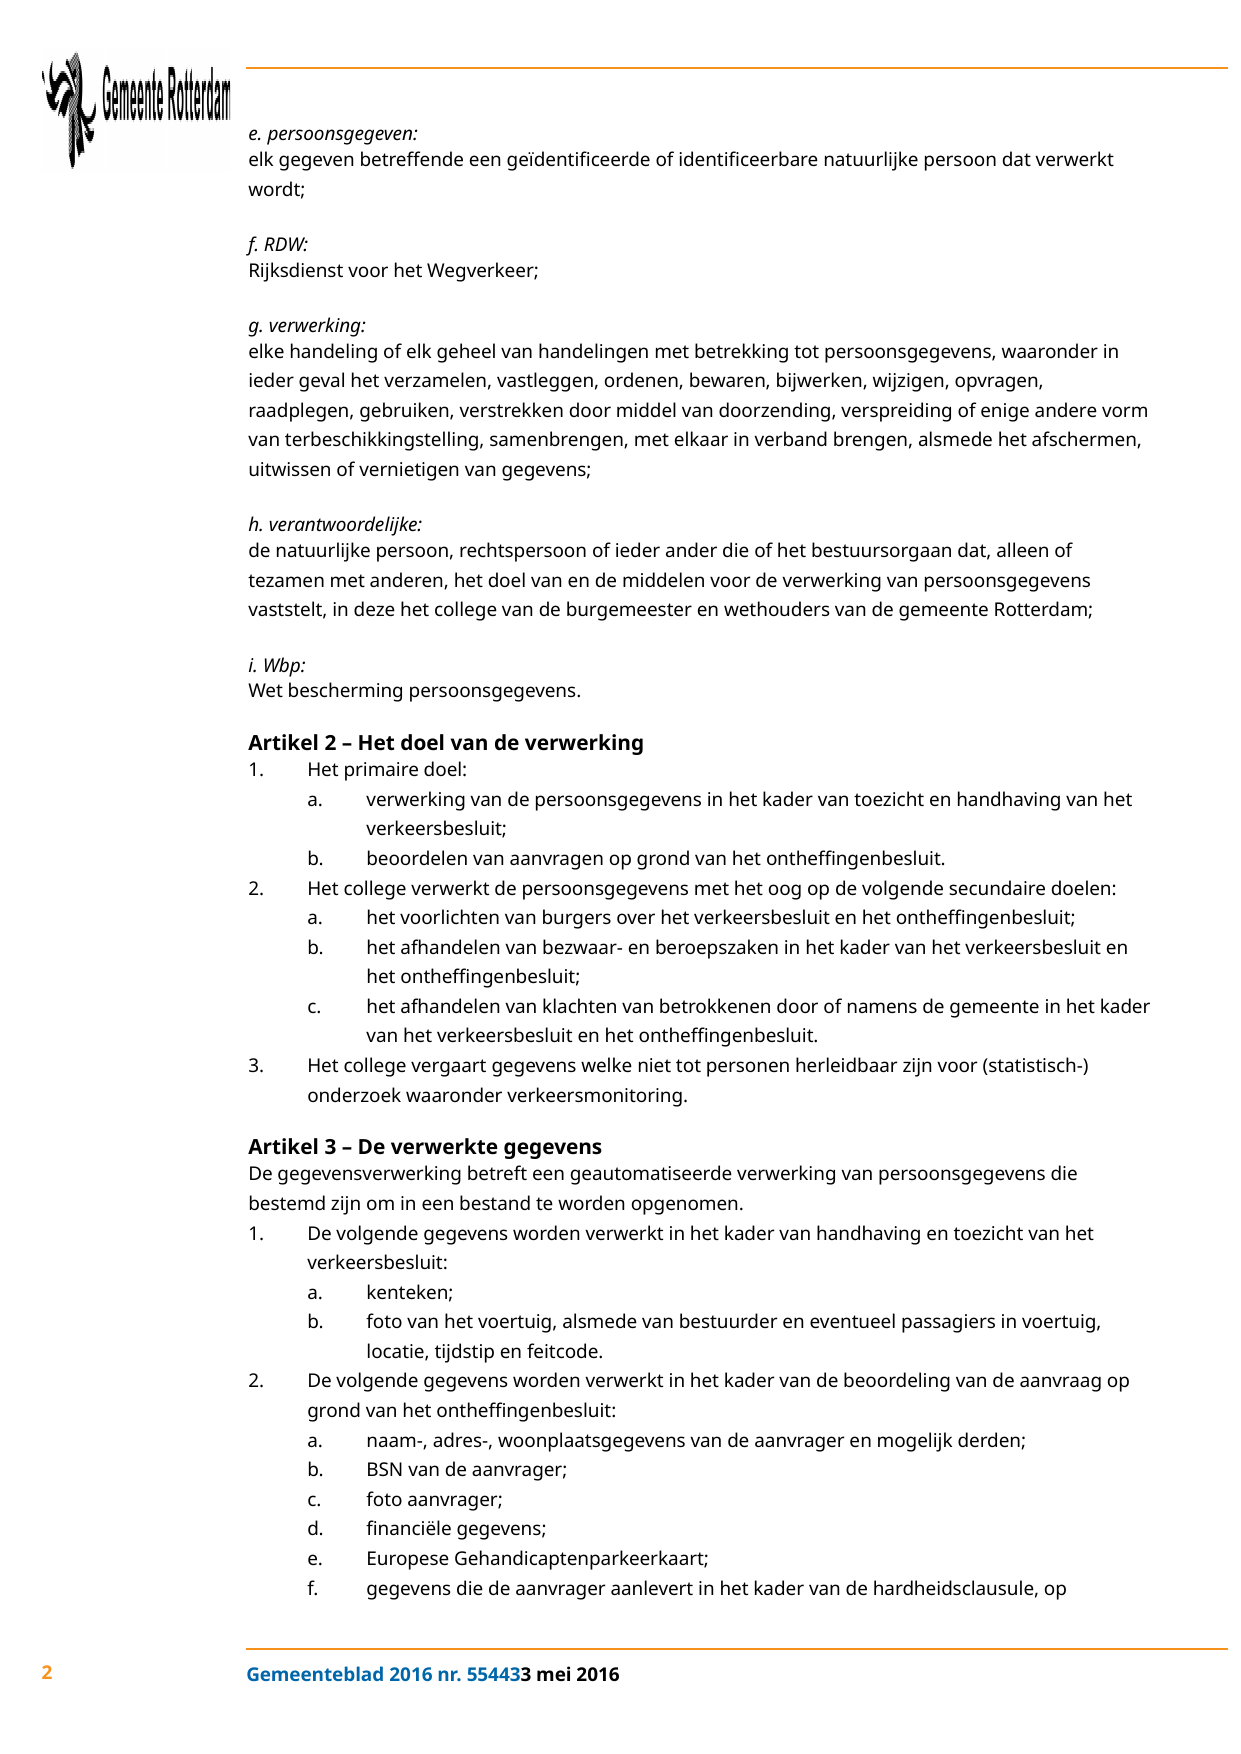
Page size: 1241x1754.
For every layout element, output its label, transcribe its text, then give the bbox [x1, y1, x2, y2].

picture [41, 47, 231, 172]
text elke handeling of elk geheel van handelingen met betrekking tot persoonsgegevens, waaronder in ieder geval het verzamelen, vastleggen, ordenen, bewaren, bijwerken, wijzigen, opvragen, raadplegen, gebruiken, verstrekken door middel van doorzending, verspreiding of enige andere vorm van terbeschikkingstelling, samenbrengen, met elkaar in verband brengen, alsmede het afschermen, uitwissen of vernietigen van gegevens; [248, 338, 1152, 482]
list De volgende gegevens worden verwerkt in het kader van de beoordeling van de aanvraag op grond van het ontheffingenbesluit: [248, 1368, 1152, 1423]
text de natuurlijke persoon, rechtspersoon of ieder ander die of het bestuursorgaan dat, alleen of tezamen met anderen, het doel van en de middelen voor de verwerking van persoonsgegevens vaststelt, in deze het college van de burgemeester en wethouders van de gemeente Rotterdam; [248, 537, 1152, 622]
list foto aanvrager; [307, 1486, 1152, 1512]
list het afhandelen van klachten van betrokkenen door of namens de gemeente in het kader van het verkeersbesluit en het ontheffingenbesluit. [307, 993, 1152, 1048]
list foto van het voertuig, alsmede van bestuurder en eventueel passagiers in voertuig, locatie, tijdstip en feitcode. [307, 1308, 1152, 1364]
text h. verantwoordelijke: [248, 512, 1152, 537]
list Het primaire doel: [248, 756, 1152, 782]
text De gegevensverwerking betreft een geautomatiseerde verwerking van persoonsgegevens die bestemd zijn om in een bestand te worden opgenomen. [248, 1161, 1152, 1216]
list Het college verwerkt de persoonsgegevens met het oog op de volgende secundaire doelen: [248, 875, 1152, 900]
text Rijksdienst voor het Wegverkeer; [248, 257, 1152, 283]
list het voorlichten van burgers over het verkeersbesluit en het ontheffingenbesluit; [307, 904, 1152, 930]
text Artikel 2 – Het doel van de verwerking [248, 728, 1152, 756]
list De volgende gegevens worden verwerkt in het kader van handhaving en toezicht van het verkeersbesluit: [248, 1220, 1152, 1275]
list naam-, adres-, woonplaatsgegevens van de aanvrager en mogelijk derden; [307, 1427, 1152, 1453]
text i. Wbp: [248, 652, 1152, 677]
list Europese Gehandicaptenparkeerkaart; [307, 1545, 1152, 1571]
list het afhandelen van bezwaar- en beroepszaken in het kader van het verkeersbesluit en het ontheffingenbesluit; [307, 934, 1152, 989]
list gegevens die de aanvrager aanlevert in het kader van de hardheidsclausule, op [307, 1575, 1152, 1601]
text g. verwerking: [248, 312, 1152, 338]
text e. persoonsgegeven: [248, 121, 1152, 146]
list BSN van de aanvrager; [307, 1456, 1152, 1482]
text elk gegeven betreffende een geïdentificeerde of identificeerbare natuurlijke persoon dat verwerkt wordt; [248, 146, 1152, 202]
list Het college vergaart gegevens welke niet tot personen herleidbaar zijn voor (statistisch-) onderzoek waaronder verkeersmonitoring. [248, 1052, 1152, 1107]
list kenteken; [307, 1279, 1152, 1305]
list beoordelen van aanvragen op grond van het ontheffingenbesluit. [307, 845, 1152, 871]
text Artikel 3 – De verwerkte gegevens [248, 1132, 1152, 1161]
list financiële gegevens; [307, 1516, 1152, 1541]
text f. RDW: [248, 231, 1152, 257]
text Wet bescherming persoonsgegevens. [248, 677, 1152, 703]
list verwerking van de persoonsgegevens in het kader van toezicht en handhaving van het verkeersbesluit; [307, 786, 1152, 841]
